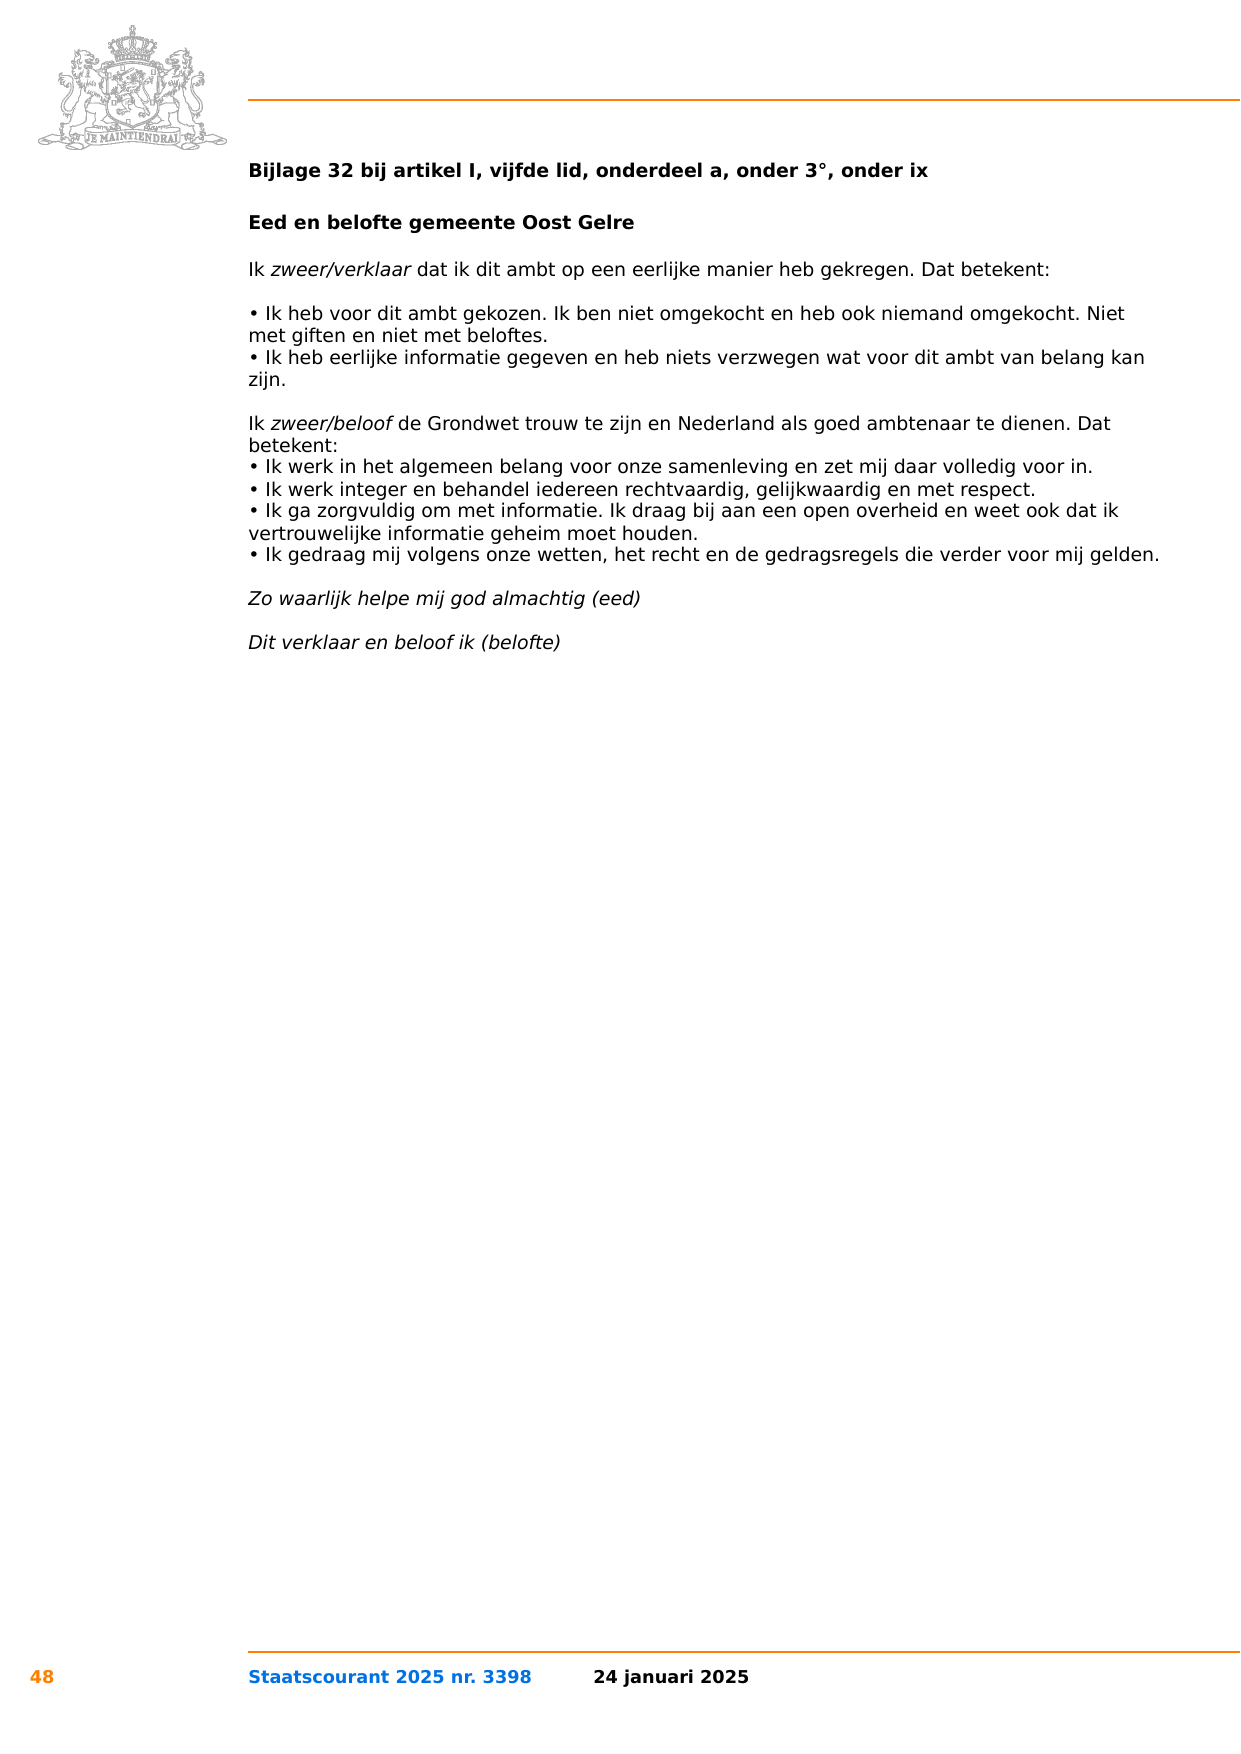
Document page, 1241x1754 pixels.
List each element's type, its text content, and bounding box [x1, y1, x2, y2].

text • Ik heb eerlijke informatie gegeven en heb niets verzwegen wat voor dit ambt van belang kan zijn. [248, 347, 1163, 391]
text • Ik werk integer en behandel iedereen rechtvaardig, gelijkwaardig en met respect. [248, 478, 1163, 500]
text • Ik gedraag mij volgens onze wetten, het recht en de gedragsregels die verder voor mij gelden. [248, 544, 1163, 566]
text • Ik werk in het algemeen belang voor onze samenleving en zet mij daar volledig voor in. [248, 456, 1163, 478]
picture [38, 25, 227, 150]
text • Ik ga zorgvuldig om met informatie. Ik draag bij aan een open overheid en weet ook dat ik vertrouwelijke informatie geheim moet houden. [248, 500, 1163, 544]
text Dit verklaar en beloof ik (belofte) [248, 632, 1163, 654]
subtitle Bijlage 32 bij artikel I, vijfde lid, onderdeel a, onder 3°, onder ix [248, 160, 1163, 182]
text Ik zweer/beloof de Grondwet trouw te zijn en Nederland als goed ambtenaar te dienen. Dat betekent: [248, 412, 1163, 456]
text Ik zweer/verklaar dat ik dit ambt op een eerlijke manier heb gekregen. Dat betekent: [248, 259, 1163, 281]
text • Ik heb voor dit ambt gekozen. Ik ben niet omgekocht en heb ook niemand omgekocht. Niet met giften en niet met beloftes. [248, 303, 1163, 347]
text Zo waarlijk helpe mij god almachtig (eed) [248, 588, 1163, 610]
subtitle Eed en belofte gemeente Oost Gelre [248, 212, 1163, 234]
